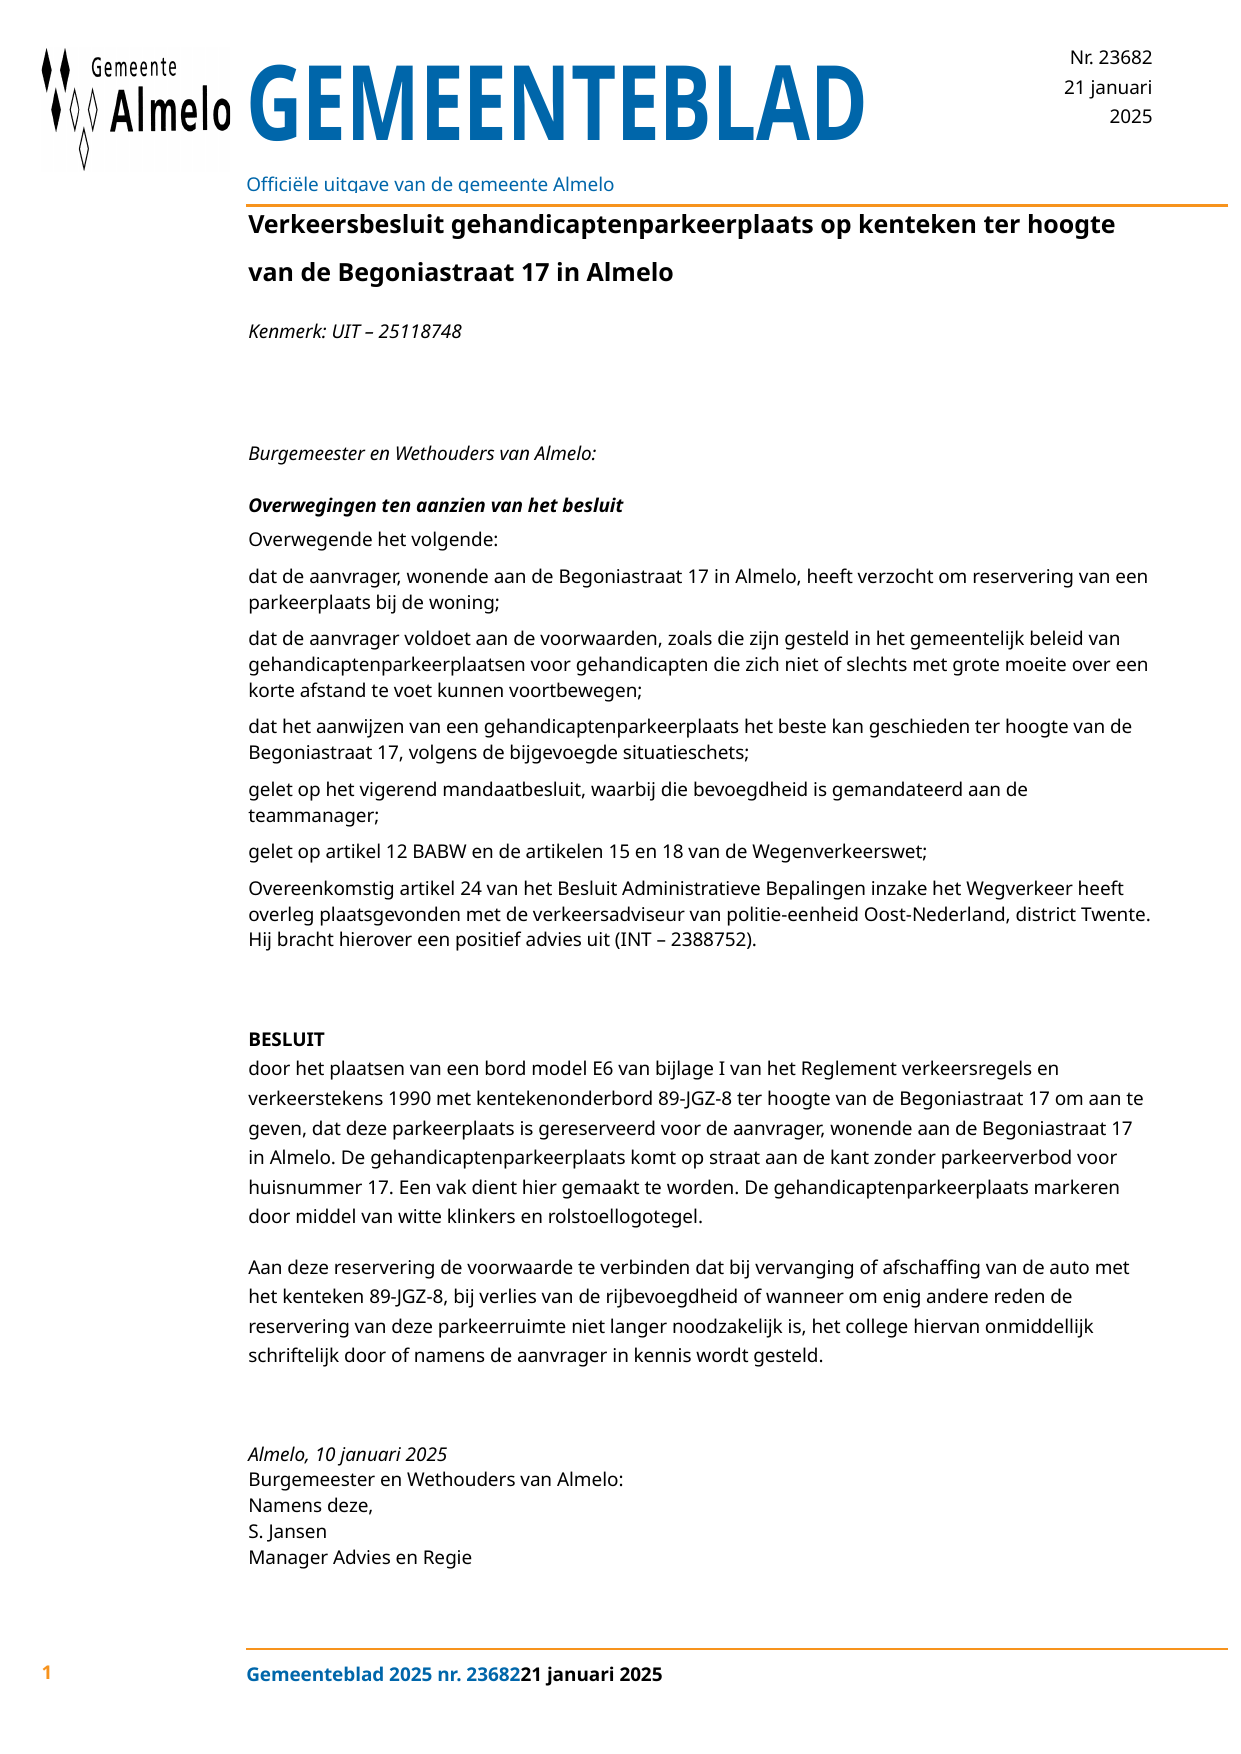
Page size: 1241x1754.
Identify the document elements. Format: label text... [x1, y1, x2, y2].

text Aan deze reservering de voorwaarde te verbinden dat bij vervanging of afschaffing van de auto met het kenteken 89-JGZ-8, bij verlies van de rijbevoegdheid of wanneer om enig andere reden de reservering van deze parkeerruimte niet langer noodzakelijk is, het college hiervan onmiddellijk schriftelijk door of namens de aanvrager in kennis wordt gesteld. [248, 1254, 1152, 1368]
text Manager Advies en Regie [248, 1544, 1152, 1569]
text dat de aanvrager voldoet aan de voorwaarden, zoals die zijn gesteld in het gemeentelijk beleid van gehandicaptenparkeerplaatsen voor gehandicapten die zich niet of slechts met grote moeite over een korte afstand te voet kunnen voortbewegen; [248, 626, 1152, 703]
text gelet op artikel 12 BABW en de artikelen 15 en 18 van de Wegenverkeerswet; [248, 838, 1152, 864]
text Overwegende het volgende: [248, 527, 1152, 552]
text Burgemeester en Wethouders van Almelo: [248, 1467, 1152, 1492]
text Kenmerk: UIT – 25118748 [248, 318, 1152, 344]
text Overeenkomstig artikel 24 van het Besluit Administratieve Bepalingen inzake het Wegverkeer heeft overleg plaatsgevonden met de verkeersadviseur van politie-eenheid Oost-Nederland, district Twente. Hij bracht hierover een positief advies uit (INT – 2388752). [248, 875, 1152, 952]
text Almelo, 10 januari 2025 [248, 1441, 1152, 1467]
text BESLUIT [248, 1026, 1152, 1052]
text dat de aanvrager, wonende aan de Begoniastraat 17 in Almelo, heeft verzocht om reservering van een parkeerplaats bij de woning; [248, 563, 1152, 615]
text Burgemeester en Wethouders van Almelo: [248, 440, 1152, 465]
text door het plaatsen van een bord model E6 van bijlage I van het Reglement verkeersregels en verkeerstekens 1990 met kentekenonderbord 89-JGZ-8 ter hoogte van de Begoniastraat 17 om aan te geven, dat deze parkeerplaats is gereserveerd voor de aanvrager, wonende aan de Begoniastraat 17 in Almelo. De gehandicaptenparkeerplaats komt op straat aan de kant zonder parkeerverbod voor huisnummer 17. Een vak dient hier gemaakt te worden. De gehandicaptenparkeerplaats markeren door middel van witte klinkers en rolstoellogotegel. [248, 1056, 1152, 1229]
text Overwegingen ten aanzien van het besluit [248, 492, 1152, 518]
text Namens deze, [248, 1492, 1152, 1518]
text S. Jansen [248, 1518, 1152, 1544]
text Verkeersbesluit gehandicaptenparkeerplaats op kenteken ter hoogte van de Begoniastraat 17 in Almelo [248, 207, 1152, 288]
picture [41, 47, 231, 172]
text gelet op het vigerend mandaatbesluit, waarbij die bevoegdheid is gemandateerd aan de teammanager; [248, 776, 1152, 828]
text dat het aanwijzen van een gehandicaptenparkeerplaats het beste kan geschieden ter hoogte van de Begoniastraat 17, volgens de bijgevoegde situatieschets; [248, 714, 1152, 765]
